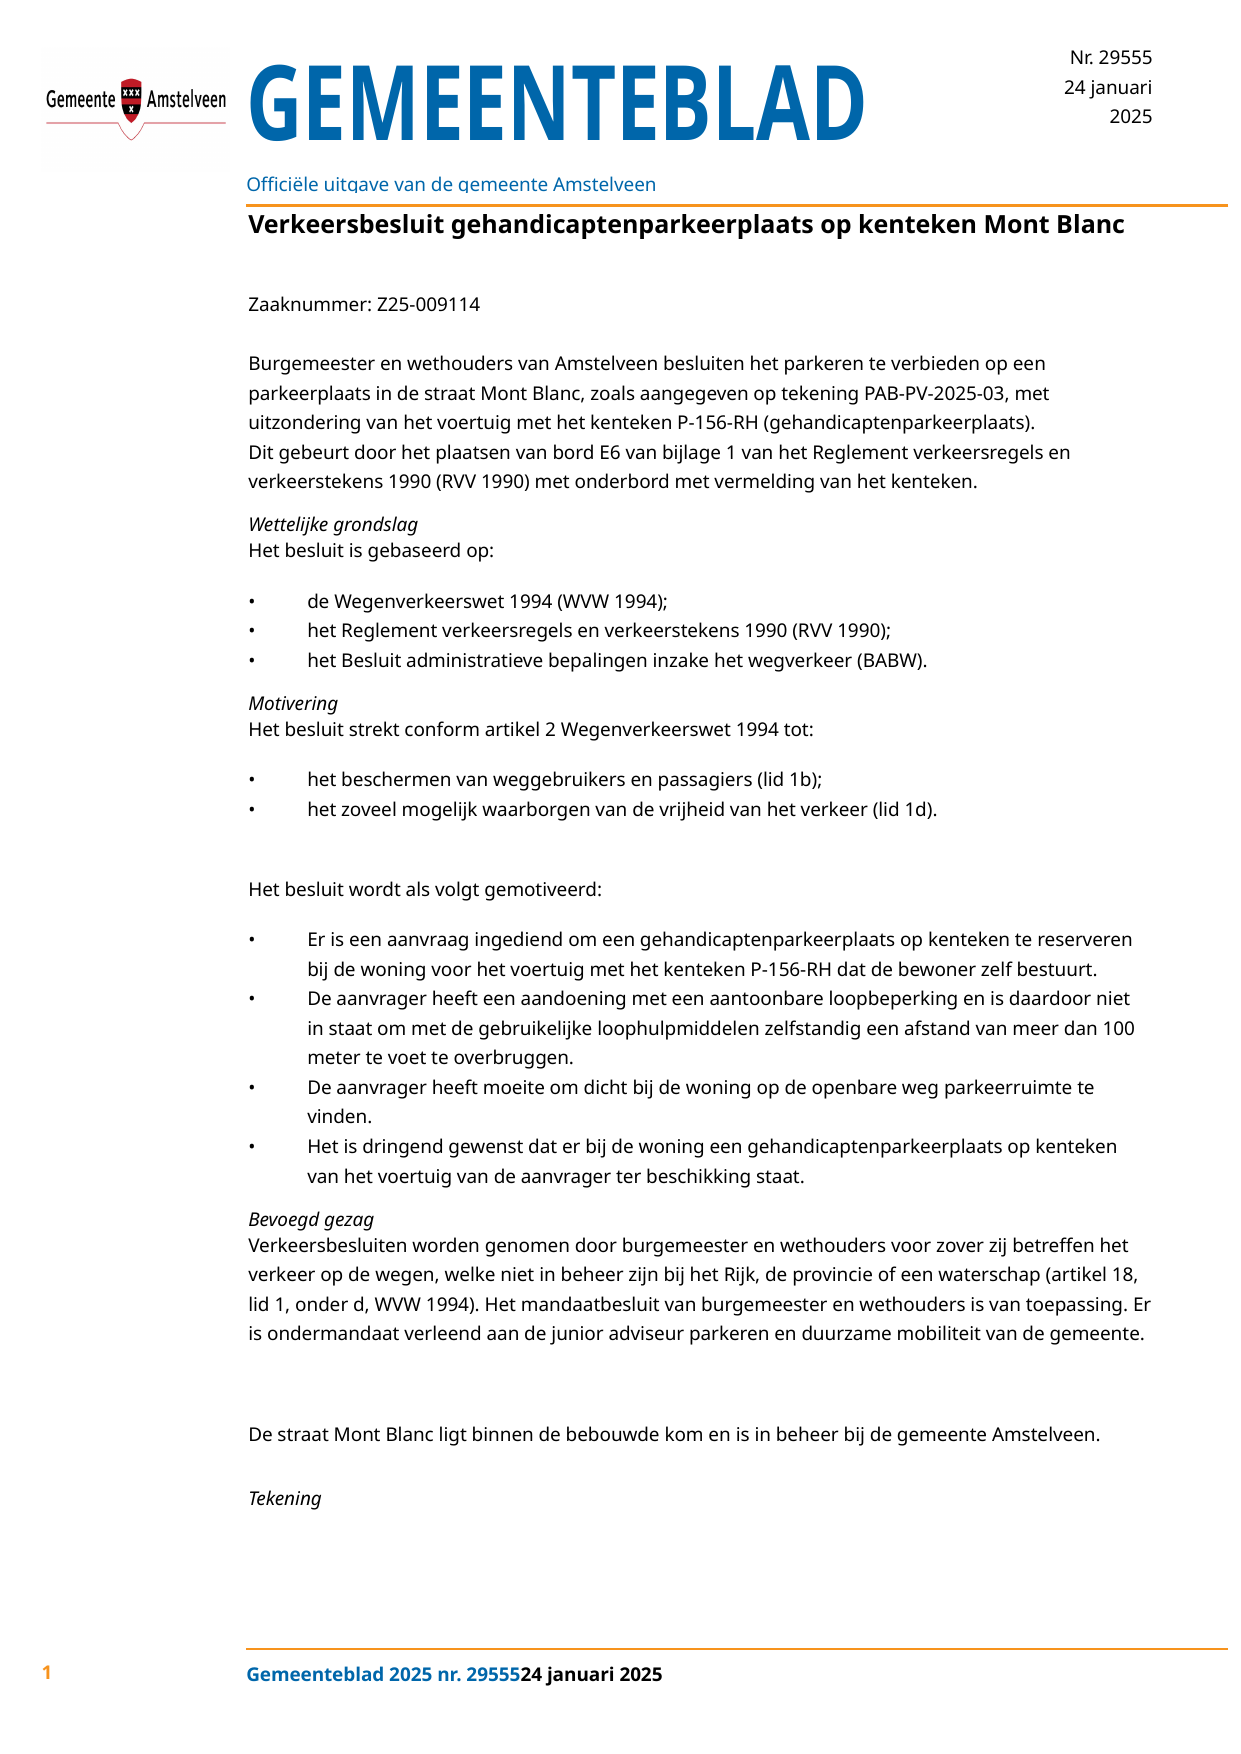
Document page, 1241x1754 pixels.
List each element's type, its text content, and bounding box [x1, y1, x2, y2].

list het beschermen van weggebruikers en passagiers (lid 1b); [248, 766, 1152, 792]
list Het is dringend gewenst dat er bij de woning een gehandicaptenparkeerplaats op kenteken van het voertuig van de aanvrager ter beschikking staat. [248, 1133, 1152, 1189]
text Dit gebeurt door het plaatsen van bord E6 van bijlage 1 van het Reglement verkeersregels en verkeerstekens 1990 (RVV 1990) met onderbord met vermelding van het kenteken. [248, 439, 1152, 494]
text Verkeersbesluiten worden genomen door burgemeester en wethouders voor zover zij betreffen het verkeer op de wegen, welke niet in beheer zijn bij het Rijk, de provincie of een waterschap (artikel 18, lid 1, onder d, WVW 1994). Het mandaatbesluit van burgemeester en wethouders is van toepassing. Er is ondermandaat verleend aan de junior adviseur parkeren en duurzame mobiliteit van de gemeente. [248, 1232, 1152, 1346]
text Bevoegd gezag [248, 1206, 1152, 1232]
text Het besluit wordt als volgt gemotiveerd: [248, 876, 1152, 902]
list De aanvrager heeft een aandoening met een aantoonbare loopbeperking en is daardoor niet in staat om met de gebruikelijke loophulpmiddelen zelfstandig een afstand van meer dan 100 meter te voet te overbruggen. [248, 985, 1152, 1070]
list Er is een aanvraag ingediend om een gehandicaptenparkeerplaats op kenteken te reserveren bij de woning voor het voertuig met het kenteken P-156-RH dat de bewoner zelf bestuurt. [248, 926, 1152, 982]
text De straat Mont Blanc ligt binnen de bebouwde kom en is in beheer bij de gemeente Amstelveen. [248, 1421, 1152, 1447]
text Motivering [248, 690, 1152, 716]
text Het besluit is gebaseerd op: [248, 537, 1152, 563]
list het Reglement verkeersregels en verkeerstekens 1990 (RVV 1990); [248, 617, 1152, 643]
list de Wegenverkeerswet 1994 (WVW 1994); [248, 588, 1152, 613]
list De aanvrager heeft moeite om dicht bij de woning op de openbare weg parkeerruimte te vinden. [248, 1074, 1152, 1129]
picture [41, 47, 231, 172]
text Het besluit strekt conform artikel 2 Wegenverkeerswet 1994 tot: [248, 716, 1152, 742]
text Tekening [248, 1485, 1152, 1511]
list het zoveel mogelijk waarborgen van de vrijheid van het verkeer (lid 1d). [248, 796, 1152, 822]
text Wettelijke grondslag [248, 512, 1152, 537]
list het Besluit administratieve bepalingen inzake het wegverkeer (BABW). [248, 647, 1152, 673]
text Verkeersbesluit gehandicaptenparkeerplaats op kenteken Mont Blanc [248, 207, 1152, 241]
text Burgemeester en wethouders van Amstelveen besluiten het parkeren te verbieden op een parkeerplaats in de straat Mont Blanc, zoals aangegeven op tekening PAB-PV-2025-03, met uitzondering van het voertuig met het kenteken P-156-RH (gehandicaptenparkeerplaats). [248, 350, 1152, 435]
text Zaaknummer: Z25-009114 [248, 291, 1152, 317]
